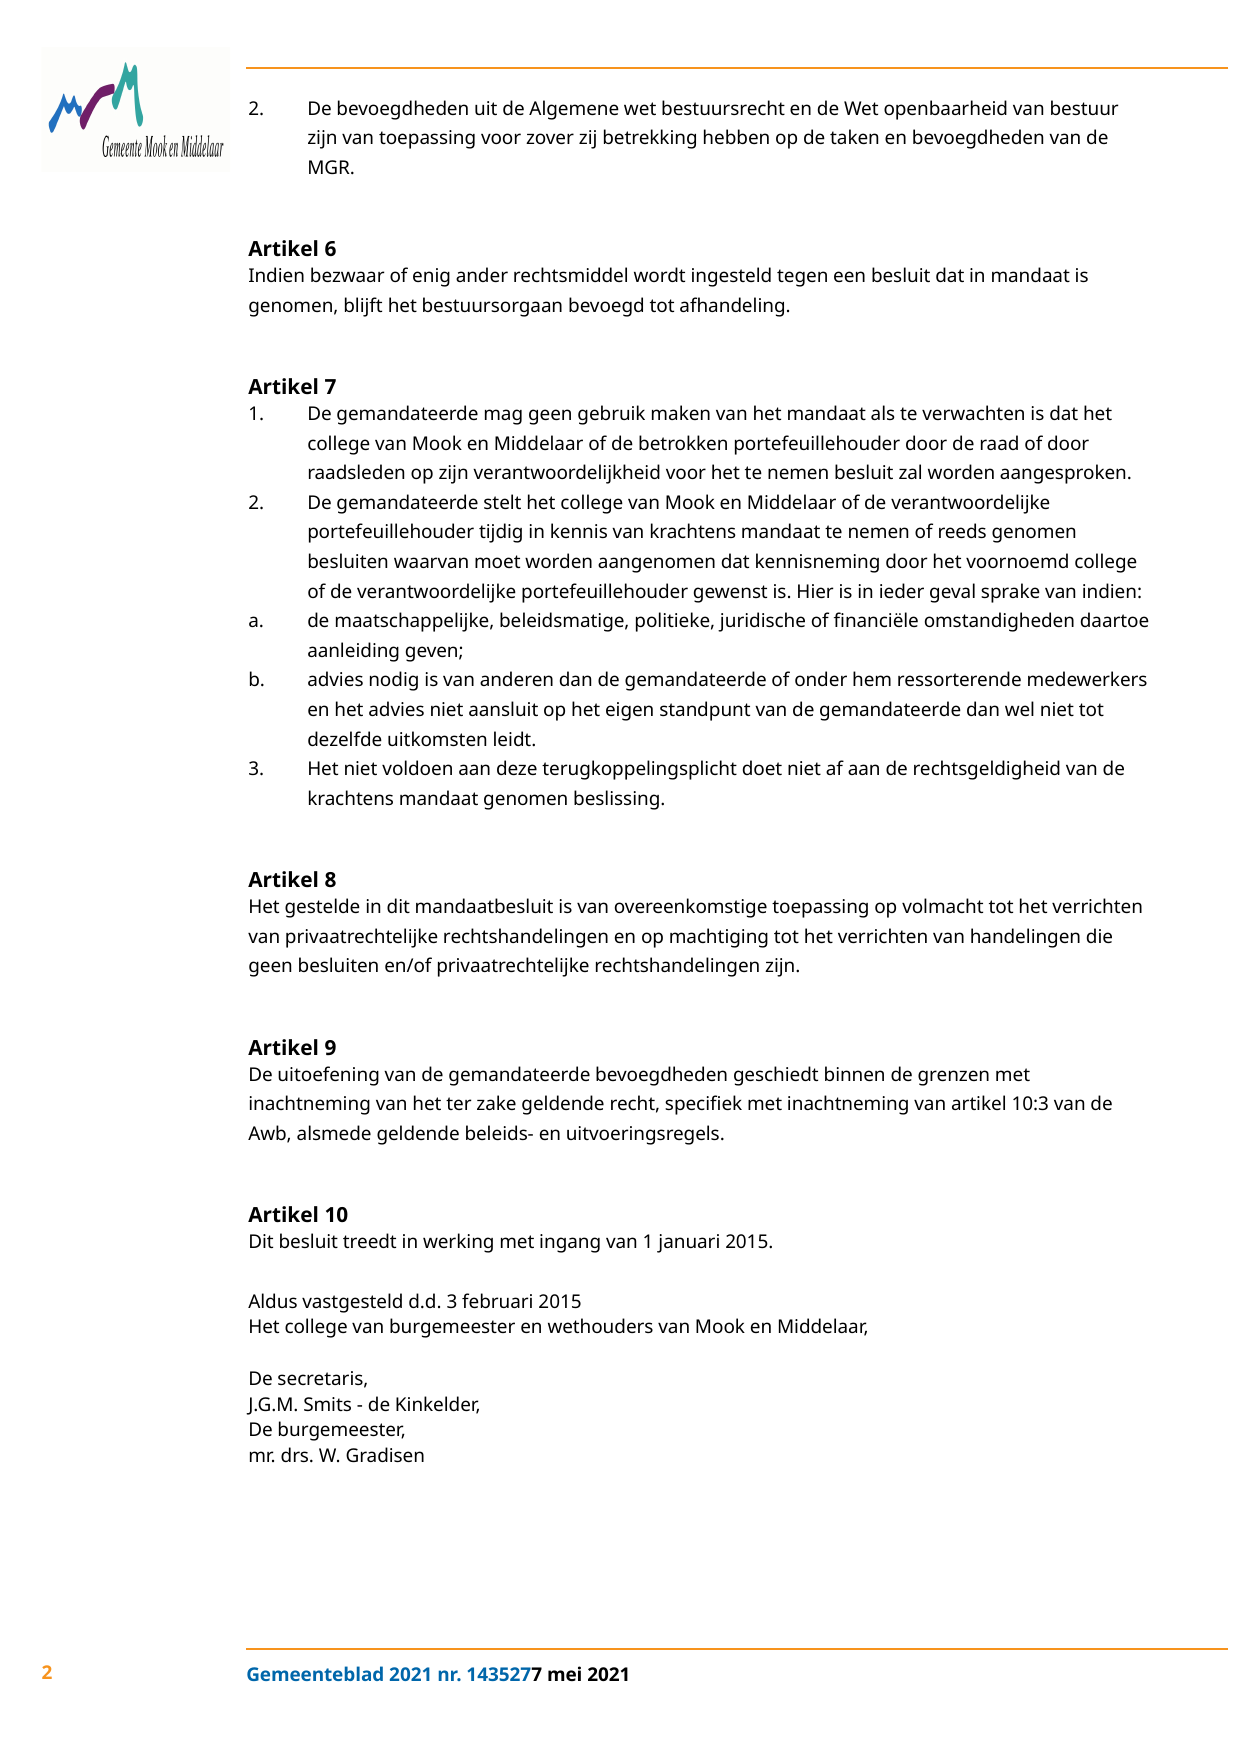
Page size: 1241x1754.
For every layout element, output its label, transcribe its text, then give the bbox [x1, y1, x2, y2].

text mr. drs. W. Gradisen [248, 1442, 1152, 1468]
text J.G.M. Smits - de Kinkelder, [248, 1391, 1152, 1416]
text Indien bezwaar of enig ander rechtsmiddel wordt ingesteld tegen een besluit dat in mandaat is genomen, blijft het bestuursorgaan bevoegd tot afhandeling. [248, 262, 1152, 318]
text Artikel 7 [248, 372, 1152, 400]
text De uitoefening van de gemandateerde bevoegdheden geschiedt binnen de grenzen met inachtneming van het ter zake geldende recht, specifiek met inachtneming van artikel 10:3 van de Awb, alsmede geldende beleids- en uitvoeringsregels. [248, 1061, 1152, 1146]
list de maatschappelijke, beleidsmatige, politieke, juridische of financiële omstandigheden daartoe aanleiding geven; [248, 607, 1152, 663]
text Het college van burgemeester en wethouders van Mook en Middelaar, [248, 1313, 1152, 1339]
text Artikel 6 [248, 234, 1152, 262]
text Dit besluit treedt in werking met ingang van 1 januari 2015. [248, 1229, 1152, 1254]
text De secretaris, [248, 1365, 1152, 1391]
text Het gestelde in dit mandaatbesluit is van overeenkomstige toepassing op volmacht tot het verrichten van privaatrechtelijke rechtshandelingen en op machtiging tot het verrichten van handelingen die geen besluiten en/of privaatrechtelijke rechtshandelingen zijn. [248, 893, 1152, 978]
text Artikel 10 [248, 1200, 1152, 1229]
list De gemandateerde mag geen gebruik maken van het mandaat als te verwachten is dat het college van Mook en Middelaar of de betrokken portefeuillehouder door de raad of door raadsleden op zijn verantwoordelijkheid voor het te nemen besluit zal worden aangesproken. [248, 400, 1152, 485]
picture [41, 47, 231, 172]
list Het niet voldoen aan deze terugkoppelingsplicht doet niet af aan de rechtsgeldigheid van de krachtens mandaat genomen beslissing. [248, 755, 1152, 811]
text Artikel 8 [248, 865, 1152, 893]
list De gemandateerde stelt het college van Mook en Middelaar of de verantwoordelijke portefeuillehouder tijdig in kennis van krachtens mandaat te nemen of reeds genomen besluiten waarvan moet worden aangenomen dat kennisneming door het voornoemd college of de verantwoordelijke portefeuillehouder gewenst is. Hier is in ieder geval sprake van indien: [248, 489, 1152, 604]
text Artikel 9 [248, 1033, 1152, 1061]
text Aldus vastgesteld d.d. 3 februari 2015 [248, 1288, 1152, 1313]
list advies nodig is van anderen dan de gemandateerde of onder hem ressorterende medewerkers en het advies niet aansluit op het eigen standpunt van de gemandateerde dan wel niet tot dezelfde uitkomsten leidt. [248, 667, 1152, 752]
text De burgemeester, [248, 1416, 1152, 1442]
list De bevoegdheden uit de Algemene wet bestuursrecht en de Wet openbaarheid van bestuur zijn van toepassing voor zover zij betrekking hebben op de taken en bevoegdheden van de MGR. [248, 95, 1152, 180]
